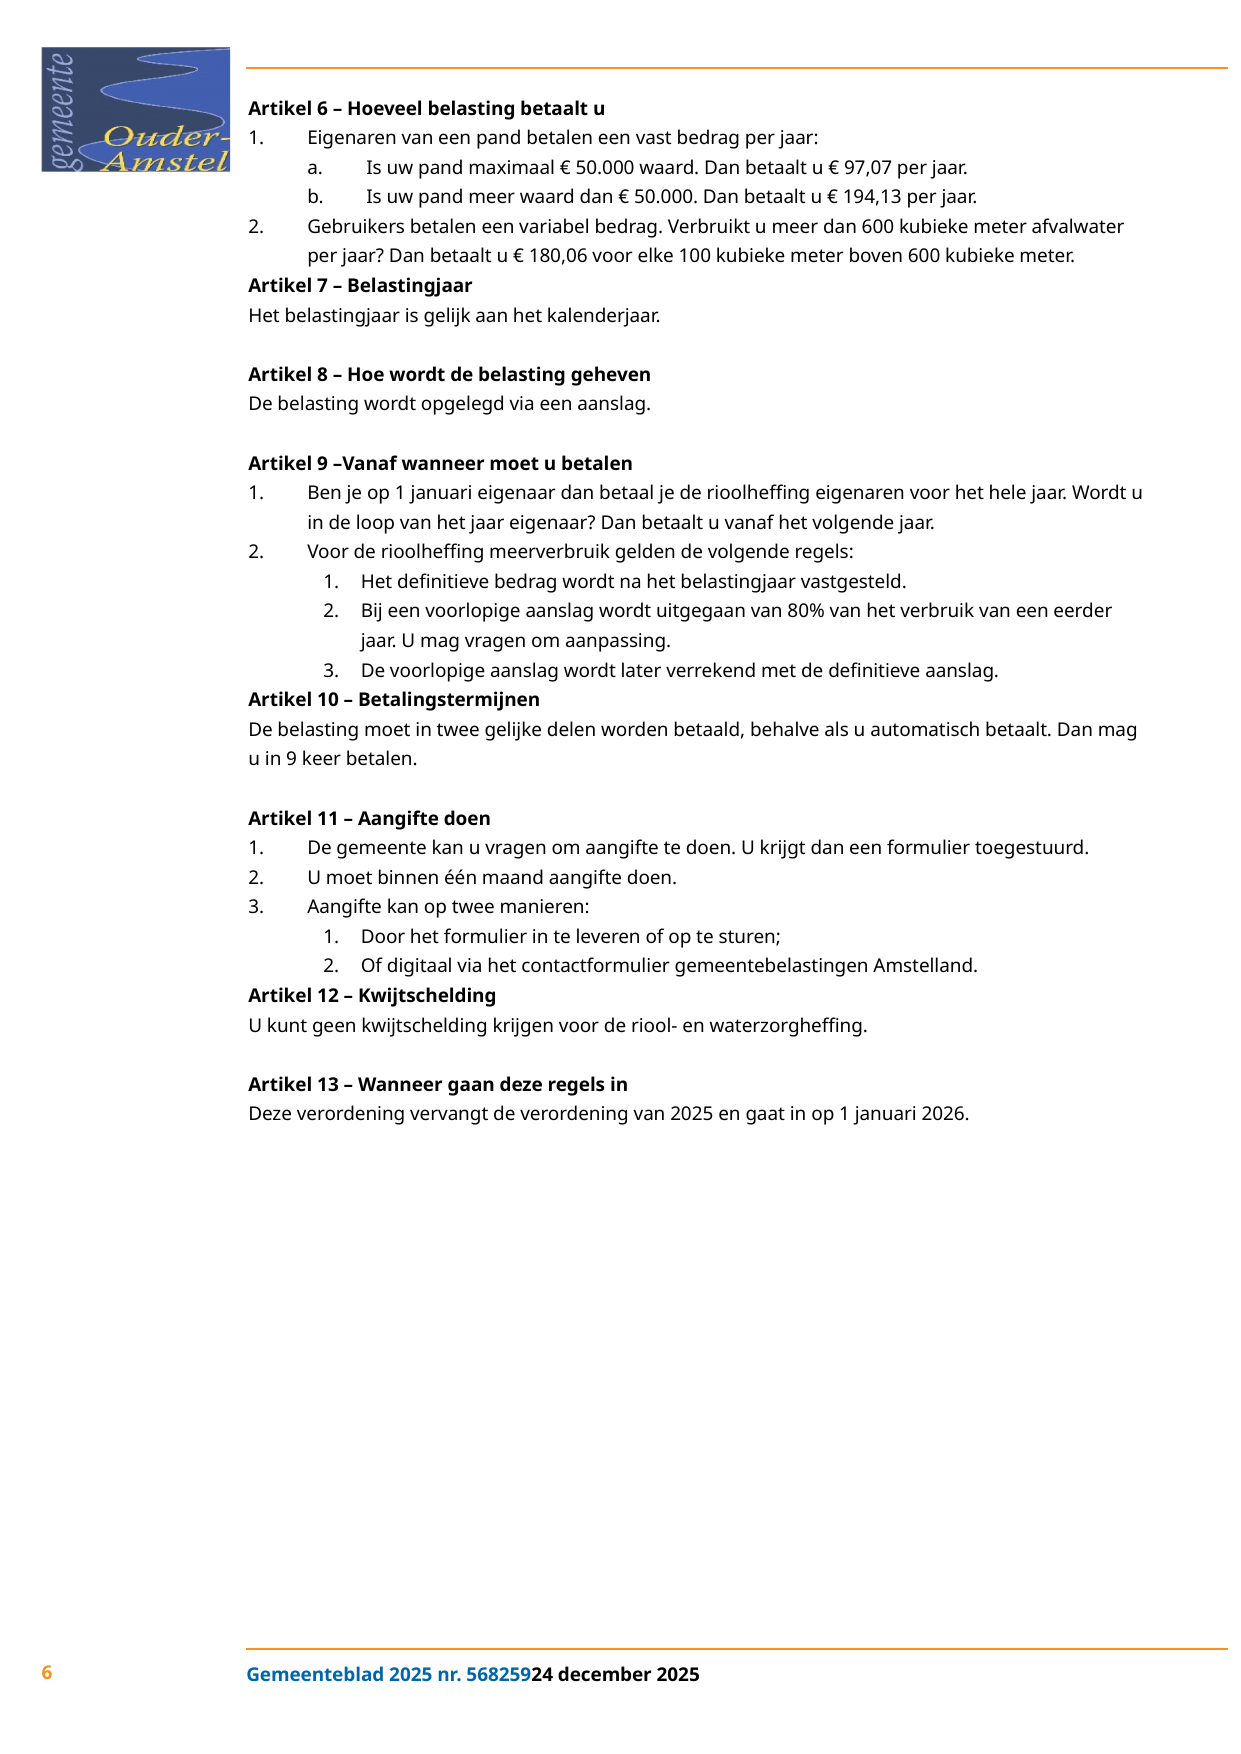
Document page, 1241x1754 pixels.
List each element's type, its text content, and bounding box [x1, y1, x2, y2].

list Eigenaren van een pand betalen een vast bedrag per jaar: [248, 124, 1152, 150]
text Artikel 9 –Vanaf wanneer moet u betalen [248, 450, 1152, 476]
list Door het formulier in te leveren of op te sturen; [323, 923, 1152, 949]
text Artikel 11 – Aangifte doen [248, 805, 1152, 831]
text Artikel 12 – Kwijtschelding [248, 982, 1152, 1008]
list Ben je op 1 januari eigenaar dan betaal je de rioolheffing eigenaren voor het hele jaar. Wordt u in de loop van het jaar eigenaar? Dan betaalt u vanaf het volgende jaar. [248, 479, 1152, 535]
list Is uw pand maximaal € 50.000 waard. Dan betaalt u € 97,07 per jaar. [307, 154, 1152, 180]
text U kunt geen kwijtschelding krijgen voor de riool- en waterzorgheffing. [248, 1012, 1152, 1038]
text Artikel 10 – Betalingstermijnen [248, 686, 1152, 712]
list Voor de rioolheffing meerverbruik gelden de volgende regels: [248, 538, 1152, 564]
text Artikel 7 – Belastingjaar [248, 272, 1152, 298]
list Gebruikers betalen een variabel bedrag. Verbruikt u meer dan 600 kubieke meter afvalwater per jaar? Dan betaalt u € 180,06 voor elke 100 kubieke meter boven 600 kubieke meter. [248, 213, 1152, 268]
text Artikel 13 – Wanneer gaan deze regels in [248, 1071, 1152, 1097]
text Deze verordening vervangt de verordening van 2025 en gaat in op 1 januari 2026. [248, 1101, 1152, 1126]
list U moet binnen één maand aangifte doen. [248, 864, 1152, 890]
text Artikel 8 – Hoe wordt de belasting geheven [248, 361, 1152, 387]
list Is uw pand meer waard dan € 50.000. Dan betaalt u € 194,13 per jaar. [307, 183, 1152, 209]
list De voorlopige aanslag wordt later verrekend met de definitieve aanslag. [323, 657, 1152, 683]
list Aangifte kan op twee manieren: [248, 893, 1152, 919]
text Artikel 6 – Hoeveel belasting betaalt u [248, 95, 1152, 121]
list Bij een voorlopige aanslag wordt uitgegaan van 80% van het verbruik van een eerder jaar. U mag vragen om aanpassing. [323, 598, 1152, 653]
list De gemeente kan u vragen om aangifte te doen. U krijgt dan een formulier toegestuurd. [248, 834, 1152, 860]
picture [41, 47, 231, 172]
text Het belastingjaar is gelijk aan het kalenderjaar. [248, 302, 1152, 328]
text De belasting moet in twee gelijke delen worden betaald, behalve als u automatisch betaalt. Dan mag u in 9 keer betalen. [248, 716, 1152, 771]
text De belasting wordt opgelegd via een aanslag. [248, 391, 1152, 416]
list Het definitieve bedrag wordt na het belastingjaar vastgesteld. [323, 568, 1152, 594]
list Of digitaal via het contactformulier gemeentebelastingen Amstelland. [323, 953, 1152, 978]
